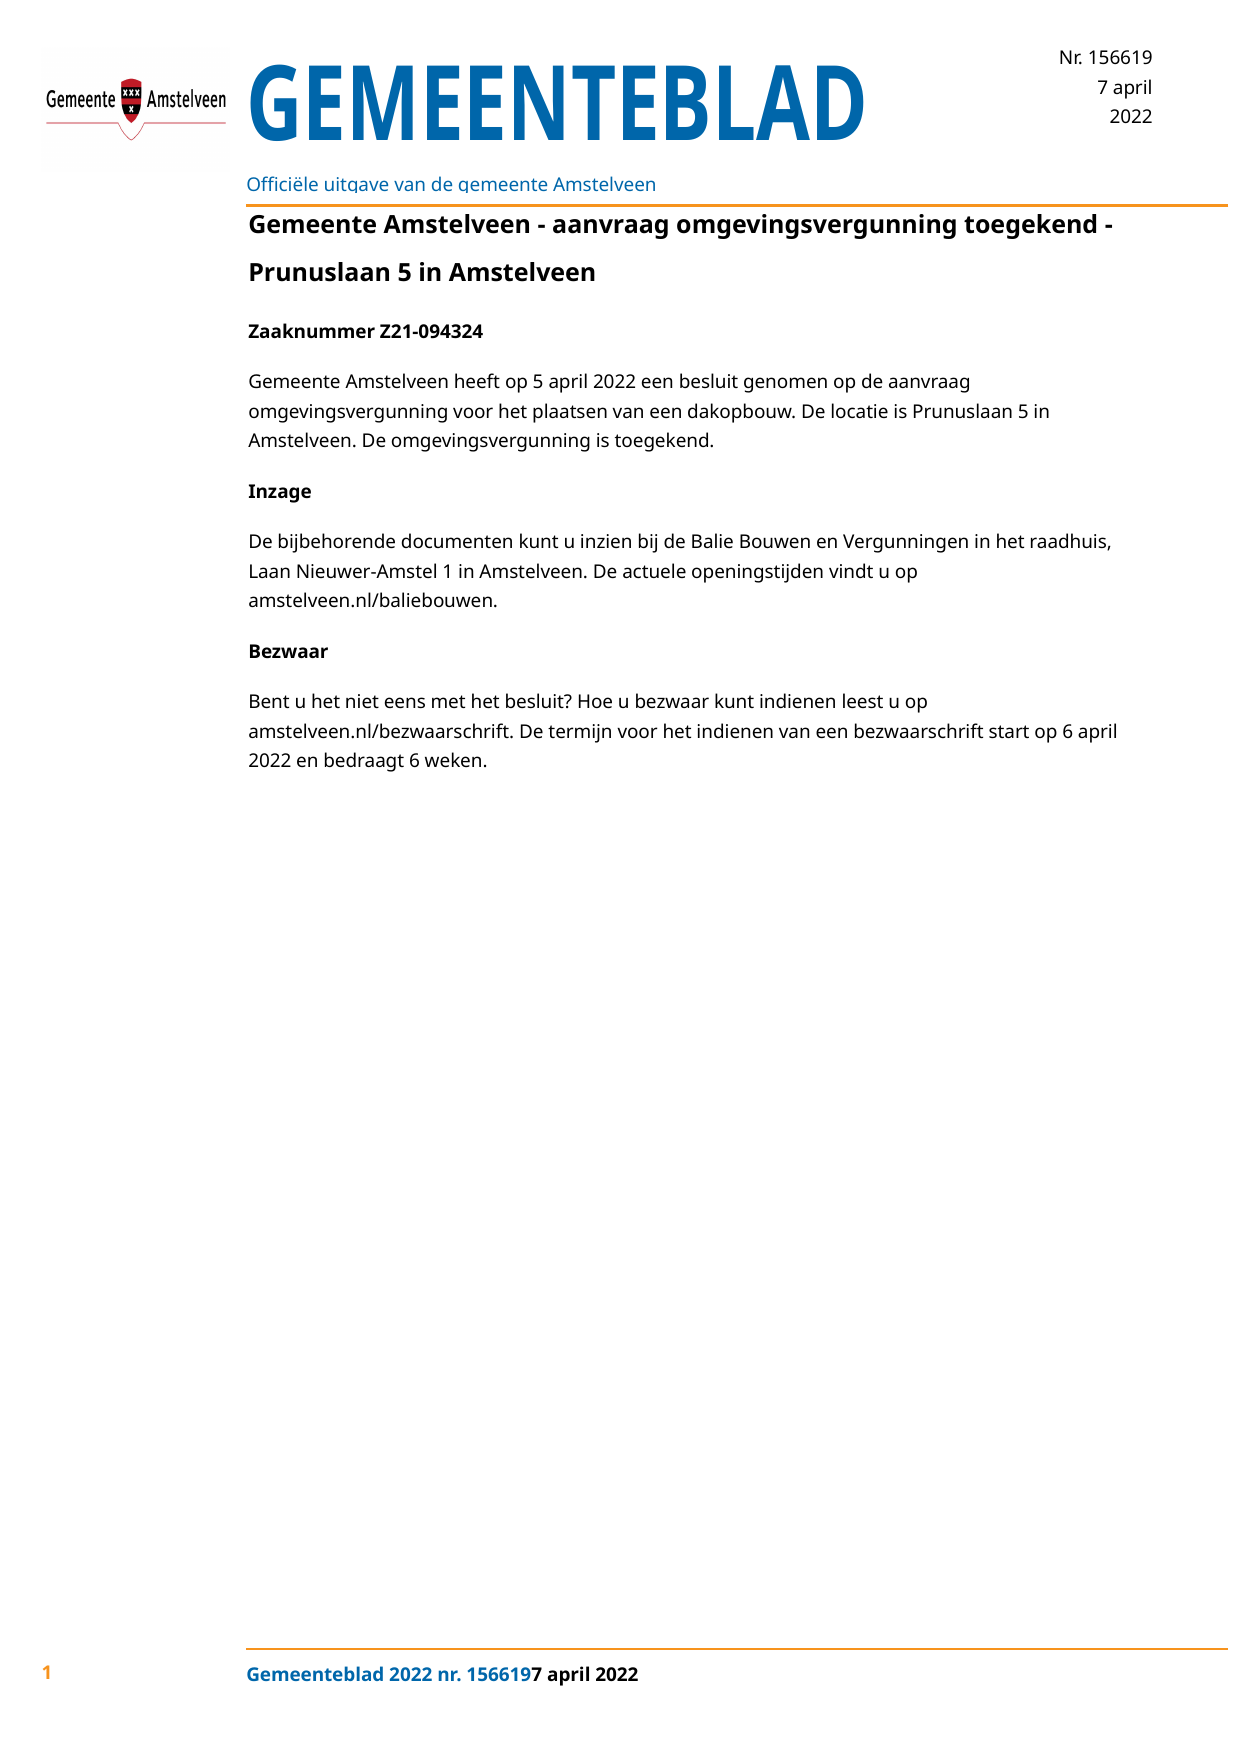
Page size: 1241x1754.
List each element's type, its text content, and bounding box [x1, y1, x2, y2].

text Bezwaar [248, 638, 1152, 664]
text Gemeente Amstelveen - aanvraag omgevingsvergunning toegekend - Prunuslaan 5 in Amstelveen [248, 207, 1152, 288]
text De bijbehorende documenten kunt u inzien bij de Balie Bouwen en Vergunningen in het raadhuis, Laan Nieuwer-Amstel 1 in Amstelveen. De actuele openingstijden vindt u op amstelveen.nl/baliebouwen. [248, 528, 1152, 613]
text Gemeente Amstelveen heeft op 5 april 2022 een besluit genomen op de aanvraag omgevingsvergunning voor het plaatsen van een dakopbouw. De locatie is Prunuslaan 5 in Amstelveen. De omgevingsvergunning is toegekend. [248, 368, 1152, 453]
picture [41, 47, 231, 172]
text Zaaknummer Z21-094324 [248, 318, 1152, 344]
text Bent u het niet eens met het besluit? Hoe u bezwaar kunt indienen leest u op amstelveen.nl/bezwaarschrift. De termijn voor het indienen van een bezwaarschrift start op 6 april 2022 en bedraagt 6 weken. [248, 688, 1152, 773]
text Inzage [248, 478, 1152, 504]
